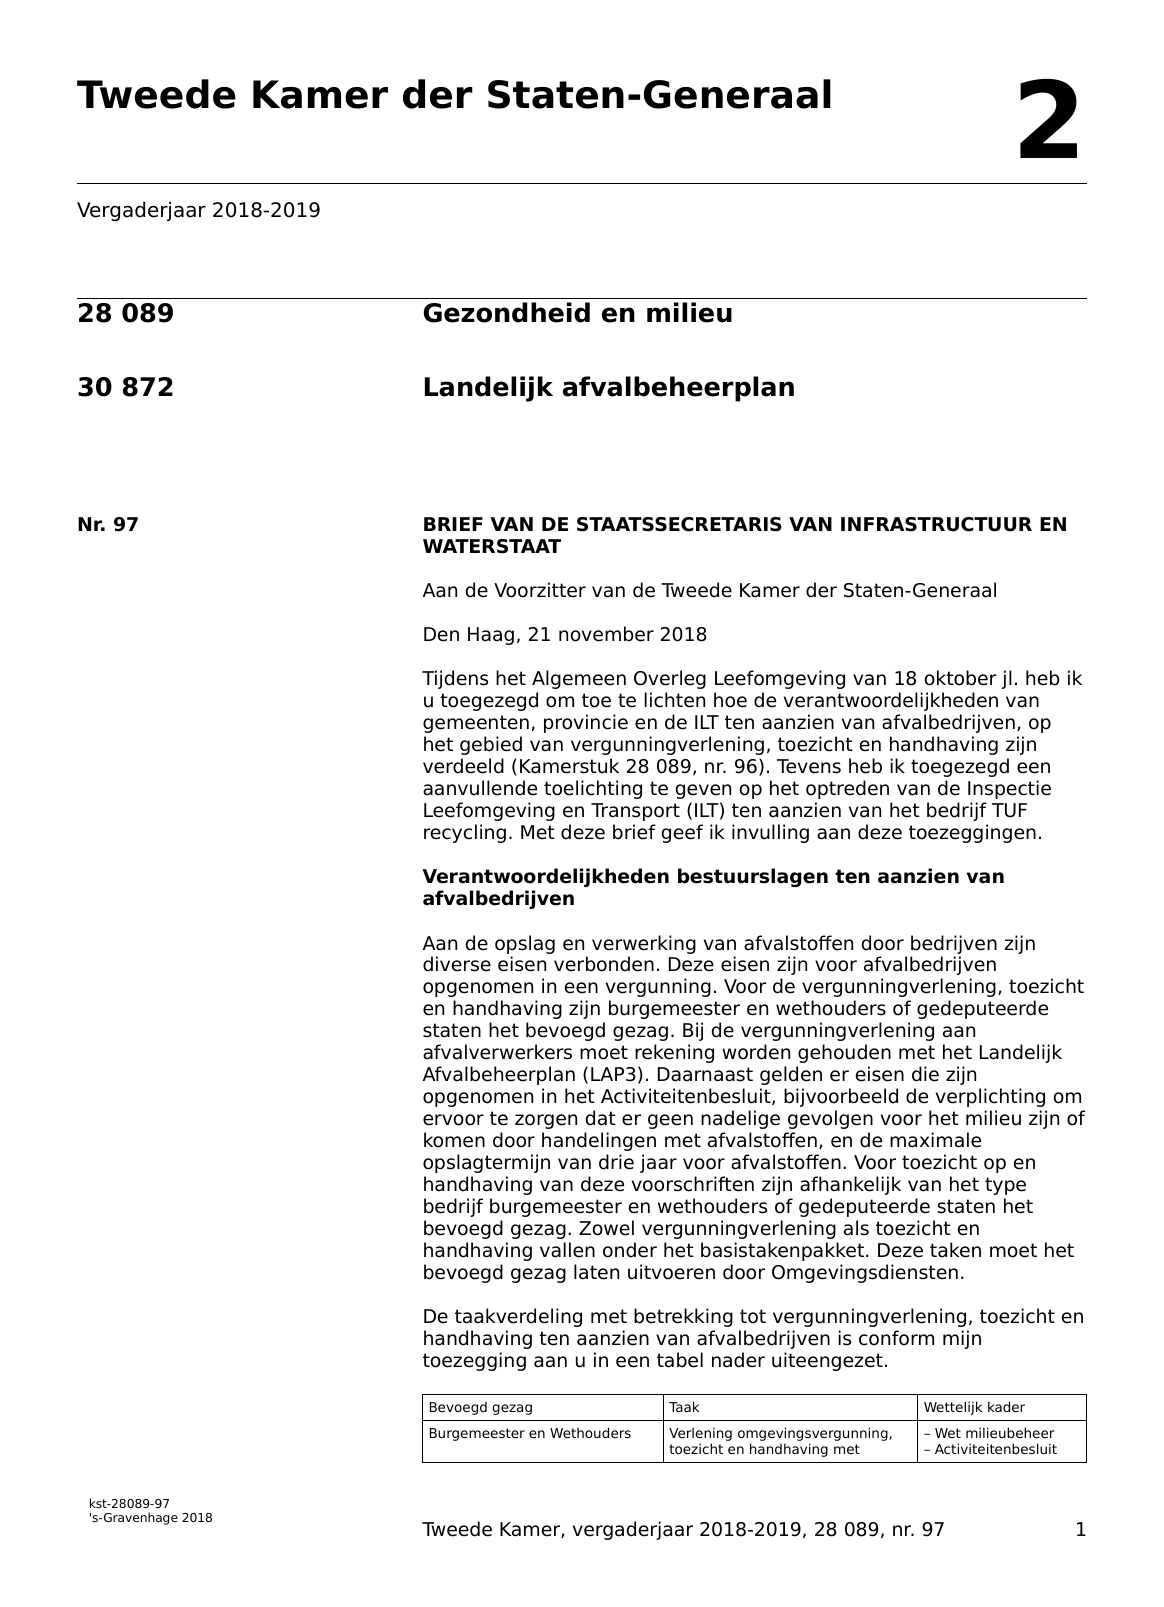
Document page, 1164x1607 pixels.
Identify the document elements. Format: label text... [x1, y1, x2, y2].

table_header Wettelijk kader [918, 1395, 1086, 1420]
table_header 2 [886, 59, 1087, 183]
subtitle Verantwoordelijkheden bestuurslagen ten aanzien van afvalbedrijven [422, 866, 1087, 910]
table_header Taak [664, 1395, 917, 1420]
text De taakverdeling met betrekking tot vergunningverlening, toezicht en handhaving ten aanzien van afvalbedrijven is conform mijn toezegging aan u in een tabel nader uiteengezet. [422, 1306, 1087, 1372]
table_header Bevoegd gezag [423, 1395, 663, 1420]
text kst-28089-97 [88, 1497, 323, 1511]
subtitle Nr. 97 BRIEF VAN DE STAATSSECRETARIS VAN INFRASTRUCTUUR EN WATERSTAAT [77, 514, 1087, 558]
table_cell Burgemeester en Wethouders [423, 1421, 663, 1462]
text Aan de opslag en verwerking van afvalstoffen door bedrijven zijn diverse eisen verbonden. Deze eisen zijn voor afvalbedrijven opgenomen in een vergunning. Voor de vergunningverlening, toezicht en handhaving zijn burgemeester en wethouders of gedeputeerde staten het bevoegd gezag. Bij de vergunningverlening aan afvalverwerkers moet rekening worden gehouden met het Landelijk Afvalbeheerplan (LAP3). Daarnaast gelden er eisen die zijn opgenomen in het Activiteitenbesluit, bijvoorbeeld de verplichting om ervoor te zorgen dat er geen nadelige gevolgen voor het milieu zijn of komen door handelingen met afvalstoffen, en de maximale opslagtermijn van drie jaar voor afvalstoffen. Voor toezicht op en handhaving van deze voorschriften zijn afhankelijk van het type bedrijf burgemeester en wethouders of gedeputeerde staten het bevoegd gezag. Zowel vergunningverlening als toezicht en handhaving vallen onder het basistakenpakket. Deze taken moet het bevoegd gezag laten uitvoeren door Omgevingsdiensten. [422, 932, 1087, 1284]
text Den Haag, 21 november 2018 [422, 624, 1087, 646]
text Tijdens het Algemeen Overleg Leefomgeving van 18 oktober jl. heb ik u toegezegd om toe te lichten hoe de verantwoordelijkheden van gemeenten, provincie en de ILT ten aanzien van afvalbedrijven, op het gebied van vergunningverlening, toezicht en handhaving zijn verdeeld (Kamerstuk 28 089, nr. 96). Tevens heb ik toegezegd een aanvullende toelichting te geven op het optreden van de Inspectie Leefomgeving en Transport (ILT) ten aanzien van het bedrijf TUF recycling. Met deze brief geef ik invulling aan deze toezeggingen. [422, 668, 1087, 844]
table_cell – Wet milieubeheer – Activiteitenbesluit [918, 1421, 1086, 1462]
text Aan de Voorzitter van de Tweede Kamer der Staten-Generaal [422, 580, 1087, 602]
subtitle 30 872 Landelijk afvalbeheerplan [77, 373, 1087, 403]
table_cell Vergaderjaar 2018-2019 [77, 184, 1087, 298]
table_cell Verlening omgevingsvergunning, toezicht en handhaving met [664, 1421, 917, 1462]
table_header Tweede Kamer der Staten-Generaal [77, 59, 886, 183]
subtitle 28 089 Gezondheid en milieu [77, 299, 1087, 329]
text 's-Gravenhage 2018 [88, 1511, 323, 1525]
